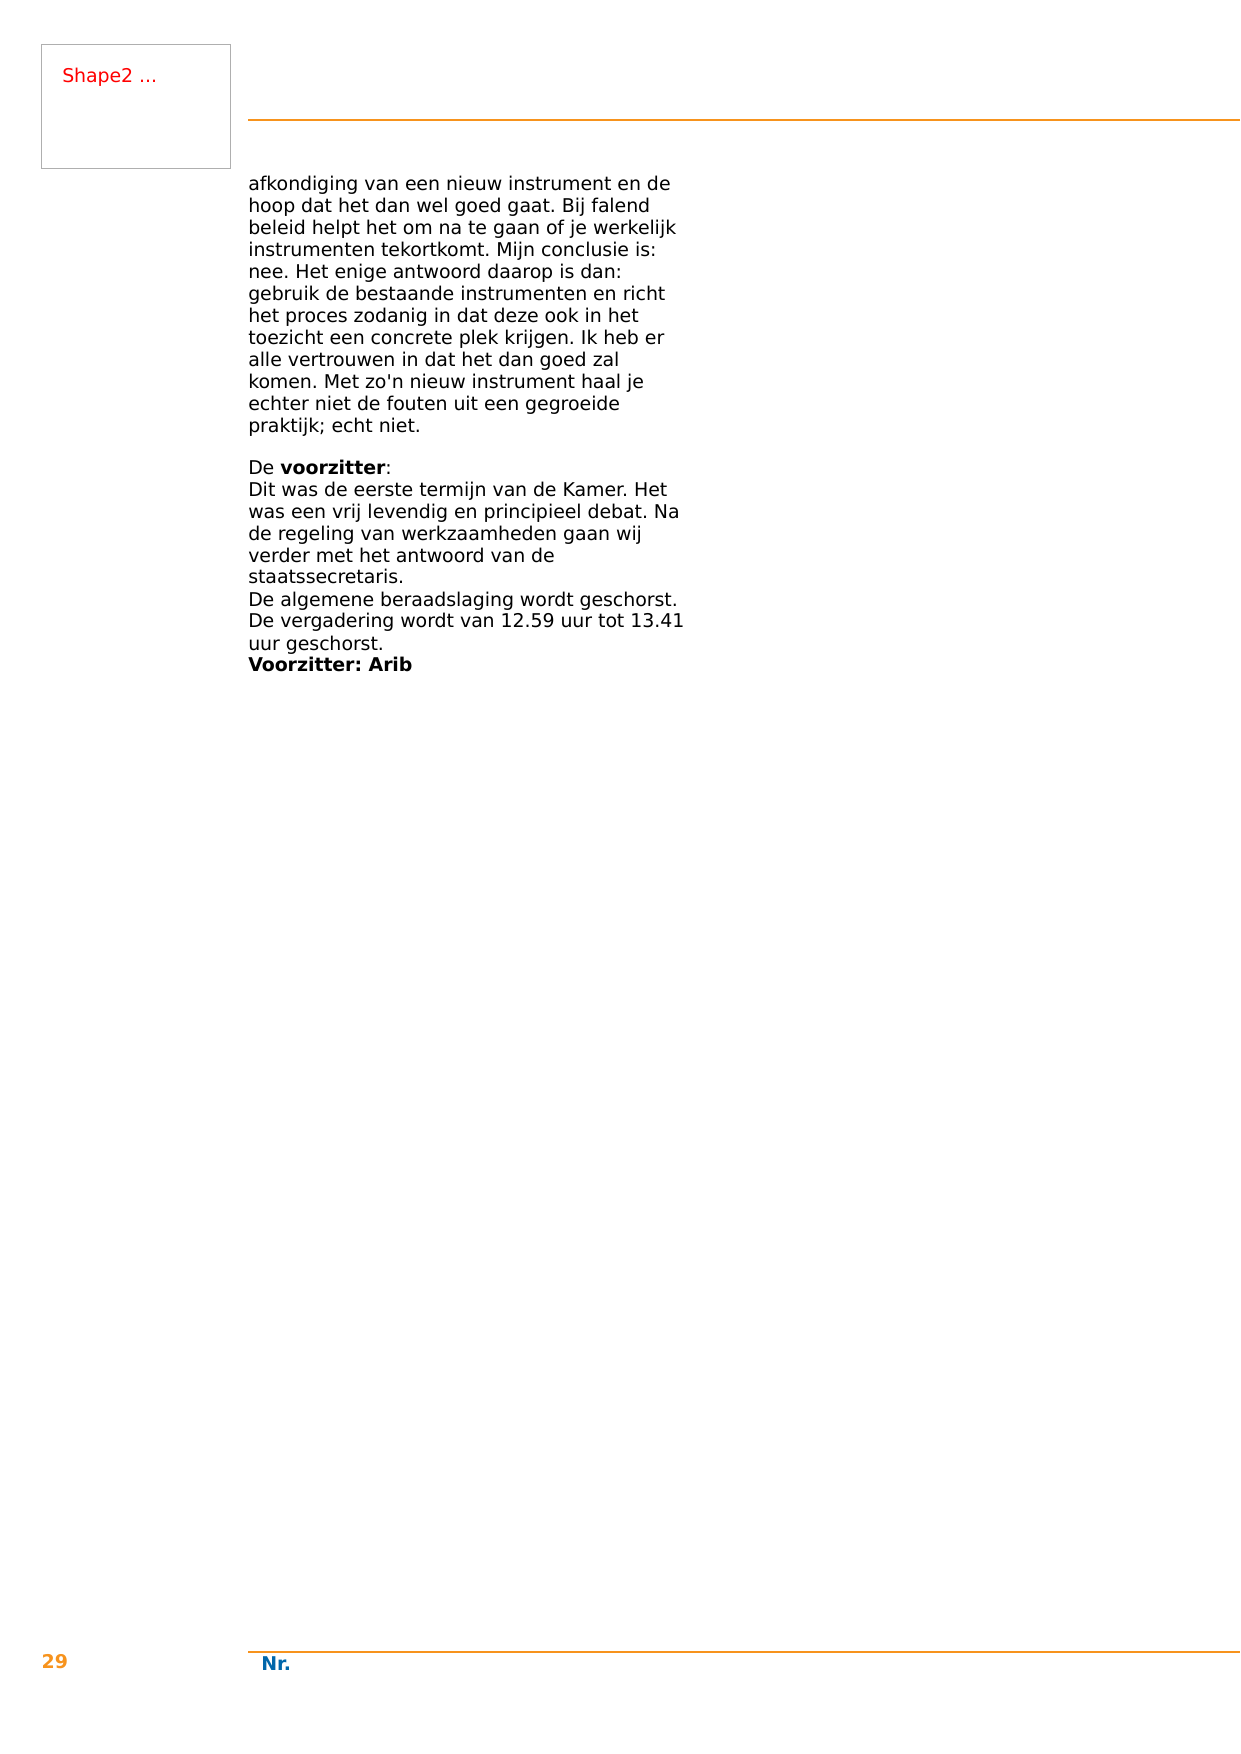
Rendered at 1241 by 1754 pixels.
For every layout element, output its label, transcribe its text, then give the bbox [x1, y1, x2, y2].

text Voorzitter: Arib [248, 654, 691, 676]
text Dit was de eerste termijn van de Kamer. Het was een vrij levendig en principieel debat. Na de regeling van werkzaamheden gaan wij verder met het antwoord van de staatssecretaris. [248, 478, 691, 588]
text De algemene beraadslaging wordt geschorst. [248, 588, 691, 610]
text De voorzitter: [248, 457, 691, 478]
text afkondiging van een nieuw instrument en de hoop dat het dan wel goed gaat. Bij falend beleid helpt het om na te gaan of je werkelijk instrumenten tekortkomt. Mijn conclusie is: nee. Het enige antwoord daarop is dan: gebruik de bestaande instrumenten en richt het proces zodanig in dat deze ook in het toezicht een concrete plek krijgen. Ik heb er alle vertrouwen in dat het dan goed zal komen. Met zo'n nieuw instrument haal je echter niet de fouten uit een gegroeide praktijk; echt niet. [248, 173, 691, 437]
text De vergadering wordt van 12.59 uur tot 13.41 uur geschorst. [248, 610, 691, 654]
